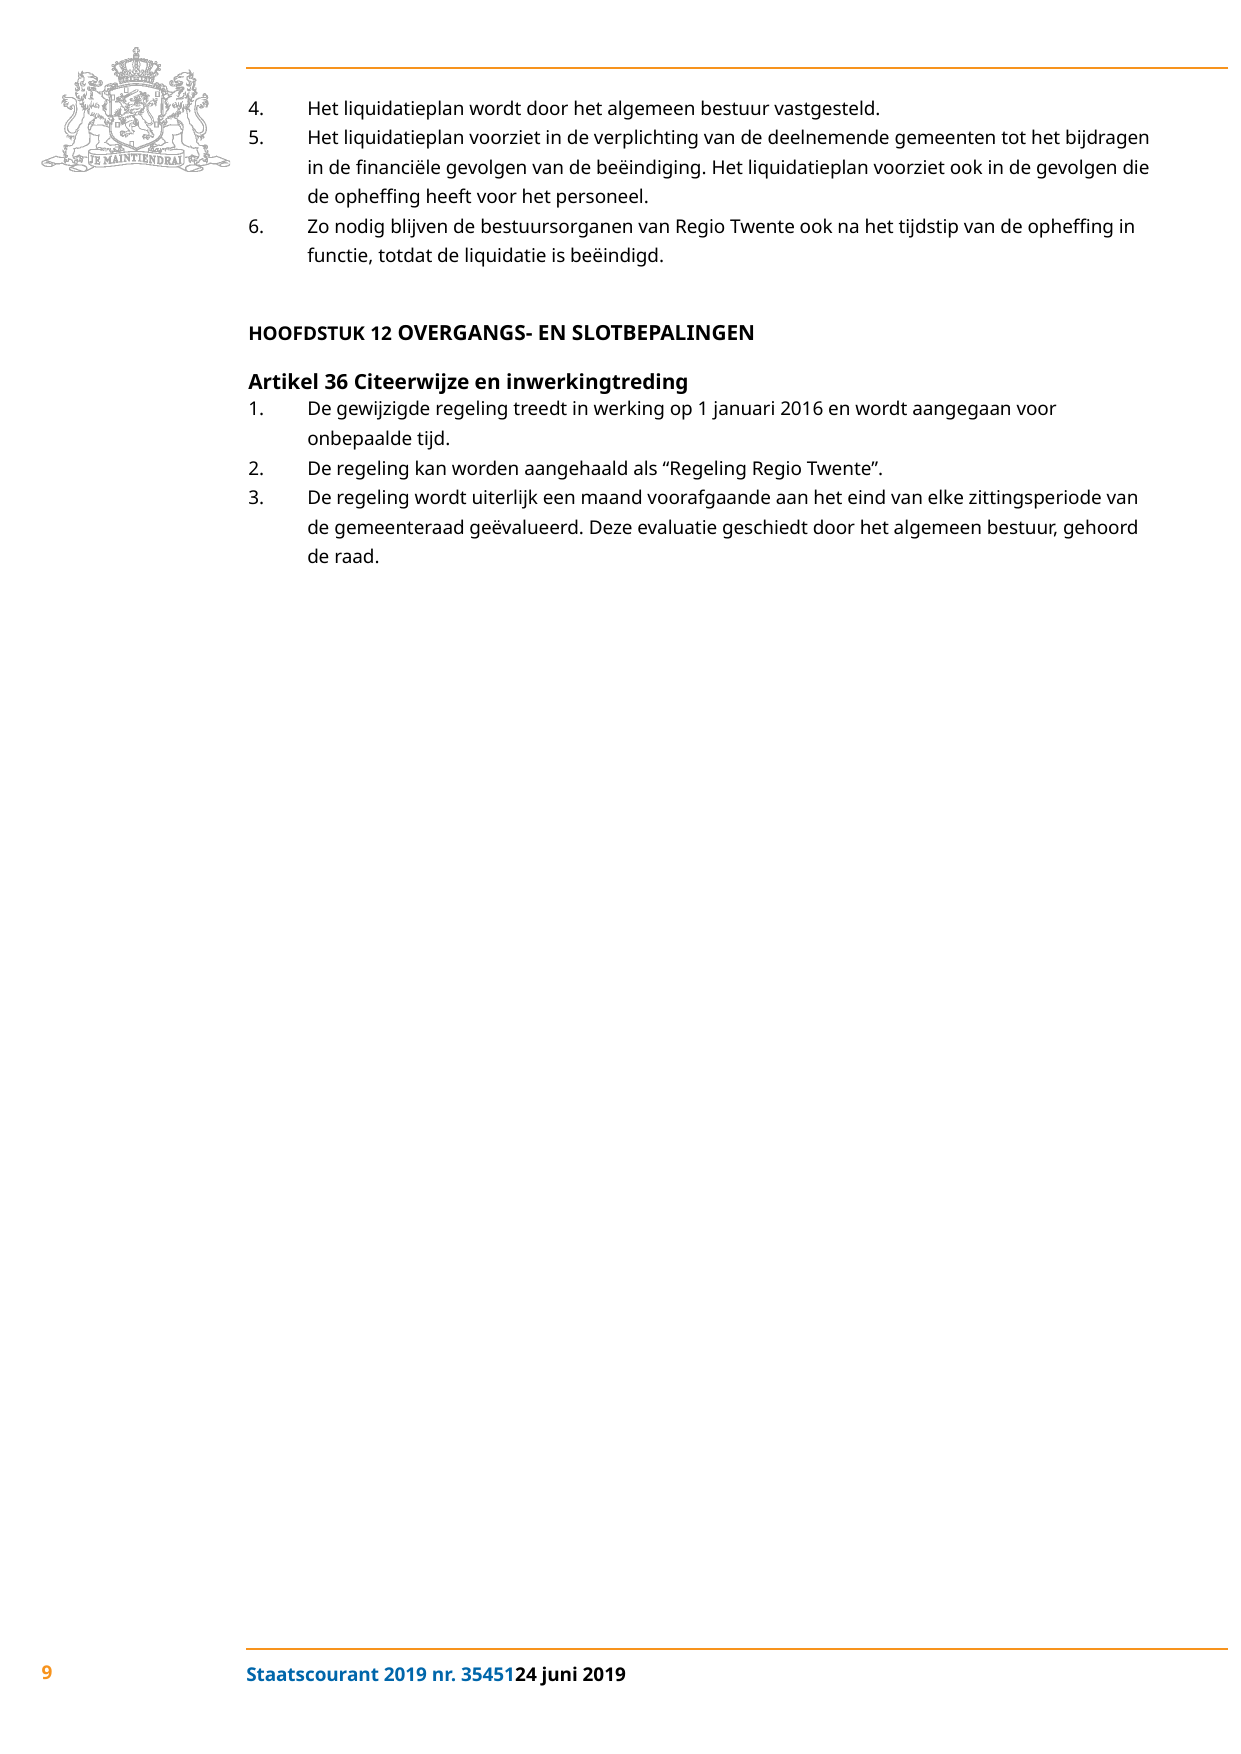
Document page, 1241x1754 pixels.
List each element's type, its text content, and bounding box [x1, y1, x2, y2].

list Het liquidatieplan wordt door het algemeen bestuur vastgesteld. [248, 95, 1152, 121]
text Artikel 36 Citeerwijze en inwerkingtreding [248, 367, 1152, 396]
list Het liquidatieplan voorziet in de verplichting van de deelnemende gemeenten tot het bijdragen in de financiële gevolgen van de beëindiging. Het liquidatieplan voorziet ook in de gevolgen die de opheffing heeft voor het personeel. [248, 124, 1152, 209]
list De regeling wordt uiterlijk een maand voorafgaande aan het eind van elke zittingsperiode van de gemeenteraad geëvalueerd. Deze evaluatie geschiedt door het algemeen bestuur, gehoord de raad. [248, 484, 1152, 569]
list De gewijzigde regeling treedt in werking op 1 januari 2016 en wordt aangegaan voor onbepaalde tijd. [248, 396, 1152, 451]
picture [41, 47, 231, 172]
list Zo nodig blijven de bestuursorganen van Regio Twente ook na het tijdstip van de opheffing in functie, totdat de liquidatie is beëindigd. [248, 213, 1152, 268]
text HOOFDSTUK 12 OVERGANGS- EN SLOTBEPALINGEN [248, 318, 1152, 346]
list De regeling kan worden aangehaald als “Regeling Regio Twente”. [248, 455, 1152, 481]
